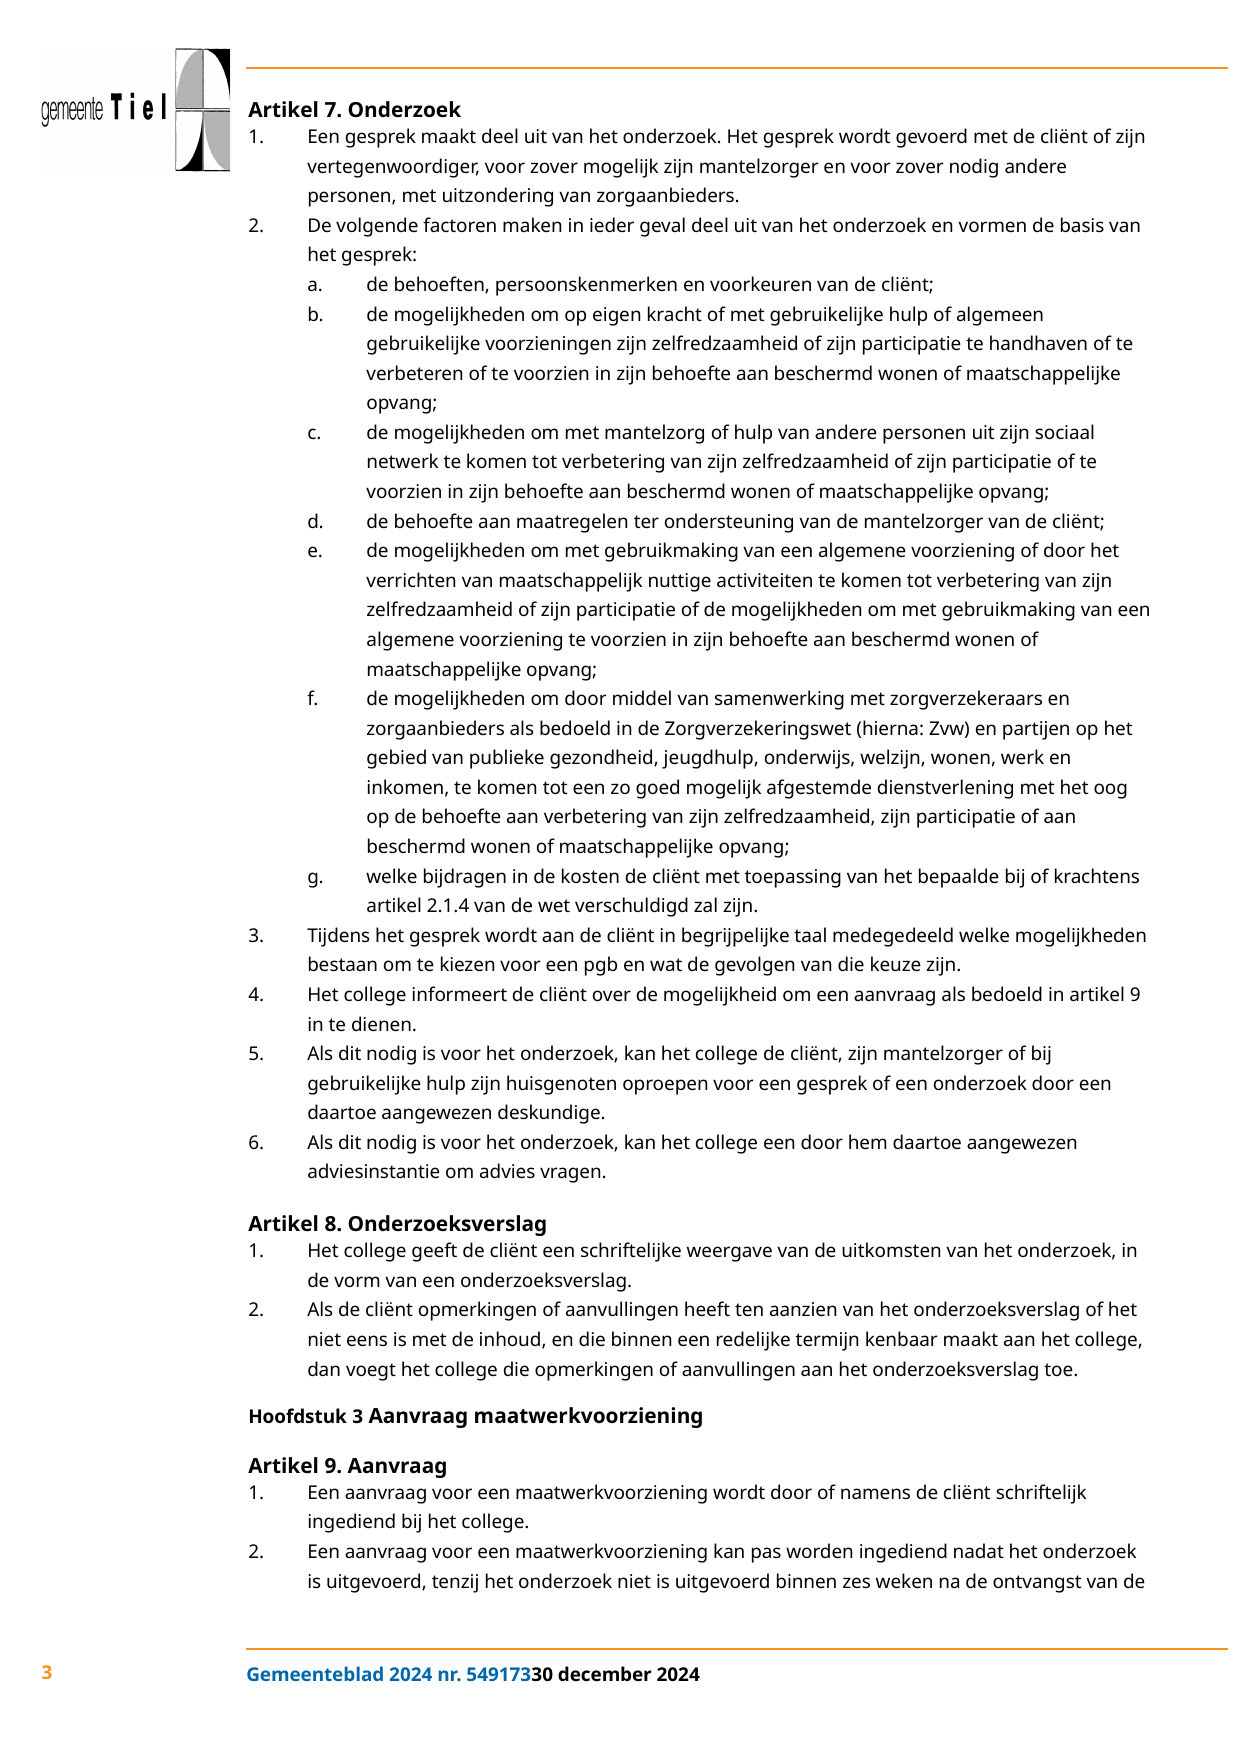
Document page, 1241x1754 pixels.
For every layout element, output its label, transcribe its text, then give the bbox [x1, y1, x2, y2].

list Als de cliënt opmerkingen of aanvullingen heeft ten aanzien van het onderzoeksverslag of het niet eens is met de inhoud, en die binnen een redelijke termijn kenbaar maakt aan het college, dan voegt het college die opmerkingen of aanvullingen aan het onderzoeksverslag toe. [248, 1297, 1152, 1382]
list de mogelijkheden om op eigen kracht of met gebruikelijke hulp of algemeen gebruikelijke voorzieningen zijn zelfredzaamheid of zijn participatie te handhaven of te verbeteren of te voorzien in zijn behoefte aan beschermd wonen of maatschappelijke opvang; [307, 301, 1152, 415]
list Als dit nodig is voor het onderzoek, kan het college een door hem daartoe aangewezen adviesinstantie om advies vragen. [248, 1129, 1152, 1184]
list Als dit nodig is voor het onderzoek, kan het college de cliënt, zijn mantelzorger of bij gebruikelijke hulp zijn huisgenoten oproepen voor een gesprek of een onderzoek door een daartoe aangewezen deskundige. [248, 1040, 1152, 1125]
list de behoefte aan maatregelen ter ondersteuning van de mantelzorger van de cliënt; [307, 508, 1152, 533]
text Artikel 8. Onderzoeksverslag [248, 1209, 1152, 1237]
text Artikel 9. Aanvraag [248, 1451, 1152, 1479]
list Een aanvraag voor een maatwerkvoorziening wordt door of namens de cliënt schriftelijk ingediend bij het college. [248, 1479, 1152, 1534]
text Artikel 7. Onderzoek [248, 95, 1152, 123]
list de mogelijkheden om met gebruikmaking van een algemene voorziening of door het verrichten van maatschappelijk nuttige activiteiten te komen tot verbetering van zijn zelfredzaamheid of zijn participatie of de mogelijkheden om met gebruikmaking van een algemene voorziening te voorzien in zijn behoefte aan beschermd wonen of maatschappelijke opvang; [307, 537, 1152, 681]
list Het college informeert de cliënt over de mogelijkheid om een aanvraag als bedoeld in artikel 9 in te dienen. [248, 981, 1152, 1036]
picture [41, 47, 231, 172]
list Een aanvraag voor een maatwerkvoorziening kan pas worden ingediend nadat het onderzoek is uitgevoerd, tenzij het onderzoek niet is uitgevoerd binnen zes weken na de ontvangst van de [248, 1538, 1152, 1594]
list de behoeften, persoonskenmerken en voorkeuren van de cliënt; [307, 271, 1152, 297]
list Een gesprek maakt deel uit van het onderzoek. Het gesprek wordt gevoerd met de cliënt of zijn vertegenwoordiger, voor zover mogelijk zijn mantelzorger en voor zover nodig andere personen, met uitzondering van zorgaanbieders. [248, 123, 1152, 208]
text Hoofdstuk 3 Aanvraag maatwerkvoorziening [248, 1401, 1152, 1430]
list De volgende factoren maken in ieder geval deel uit van het onderzoek en vormen de basis van het gesprek: [248, 212, 1152, 267]
list de mogelijkheden om met mantelzorg of hulp van andere personen uit zijn sociaal netwerk te komen tot verbetering van zijn zelfredzaamheid of zijn participatie of te voorzien in zijn behoefte aan beschermd wonen of maatschappelijke opvang; [307, 419, 1152, 504]
list welke bijdragen in de kosten de cliënt met toepassing van het bepaalde bij of krachtens artikel 2.1.4 van de wet verschuldigd zal zijn. [307, 863, 1152, 918]
list Tijdens het gesprek wordt aan de cliënt in begrijpelijke taal medegedeeld welke mogelijkheden bestaan om te kiezen voor een pgb en wat de gevolgen van die keuze zijn. [248, 922, 1152, 977]
list Het college geeft de cliënt een schriftelijke weergave van de uitkomsten van het onderzoek, in de vorm van een onderzoeksverslag. [248, 1237, 1152, 1293]
list de mogelijkheden om door middel van samenwerking met zorgverzekeraars en zorgaanbieders als bedoeld in de Zorgverzekeringswet (hierna: Zvw) en partijen op het gebied van publieke gezondheid, jeugdhulp, onderwijs, welzijn, wonen, werk en inkomen, te komen tot een zo goed mogelijk afgestemde dienstverlening met het oog op de behoefte aan verbetering van zijn zelfredzaamheid, zijn participatie of aan beschermd wonen of maatschappelijke opvang; [307, 685, 1152, 859]
